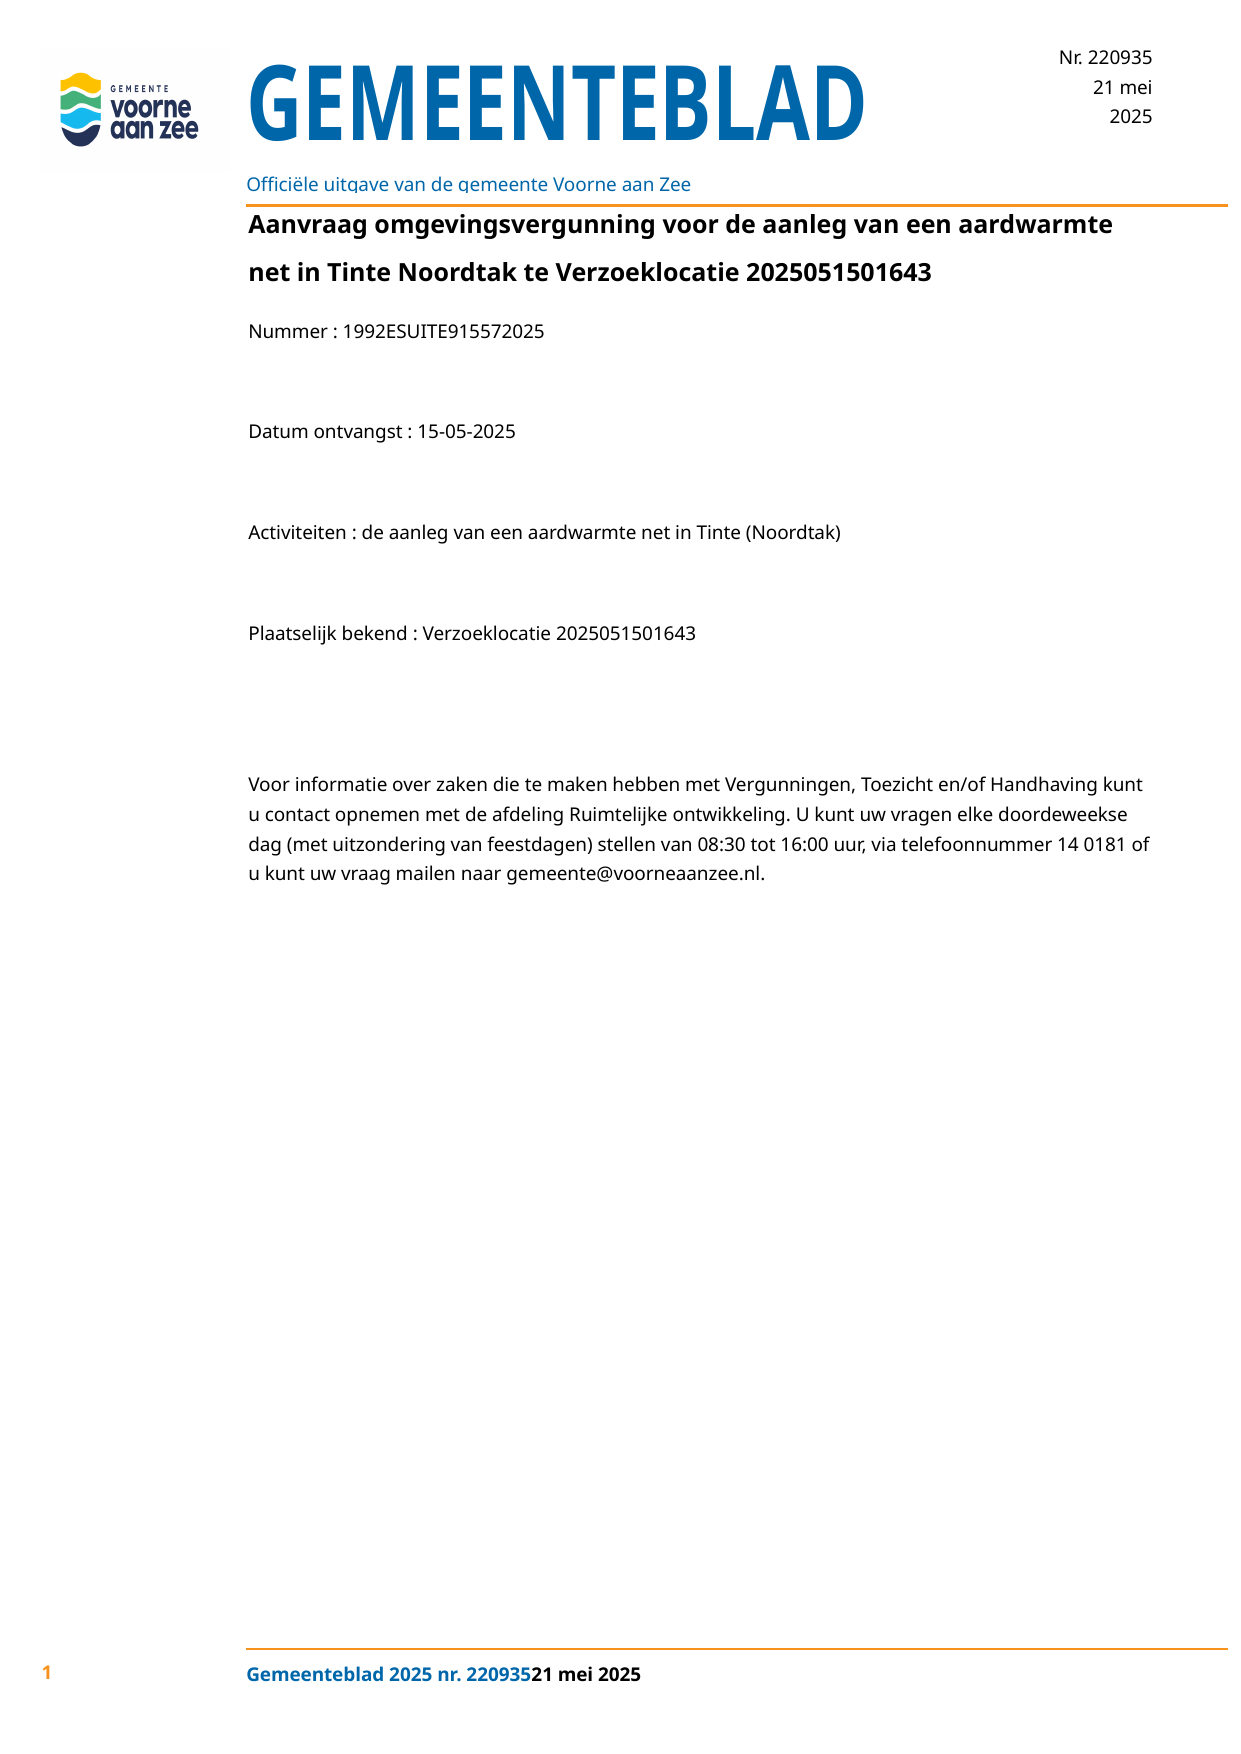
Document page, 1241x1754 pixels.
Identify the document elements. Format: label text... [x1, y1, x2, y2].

picture [41, 47, 231, 172]
text Datum ontvangst : 15-05-2025 [248, 419, 1152, 444]
text Aanvraag omgevingsvergunning voor de aanleg van een aardwarmte net in Tinte Noordtak te Verzoeklocatie 2025051501643 [248, 207, 1152, 288]
text Plaatselijk bekend : Verzoeklocatie 2025051501643 [248, 620, 1152, 646]
text Activiteiten : de aanleg van een aardwarmte net in Tinte (Noordtak) [248, 519, 1152, 545]
text Voor informatie over zaken die te maken hebben met Vergunningen, Toezicht en/of Handhaving kunt u contact opnemen met de afdeling Ruimtelijke ontwikkeling. U kunt uw vragen elke doordeweekse dag (met uitzondering van feestdagen) stellen van 08:30 tot 16:00 uur, via telefoonnummer 14 0181 of u kunt uw vraag mailen naar gemeente@voorneaanzee.nl. [248, 772, 1152, 886]
text Nummer : 1992ESUITE915572025 [248, 318, 1152, 344]
